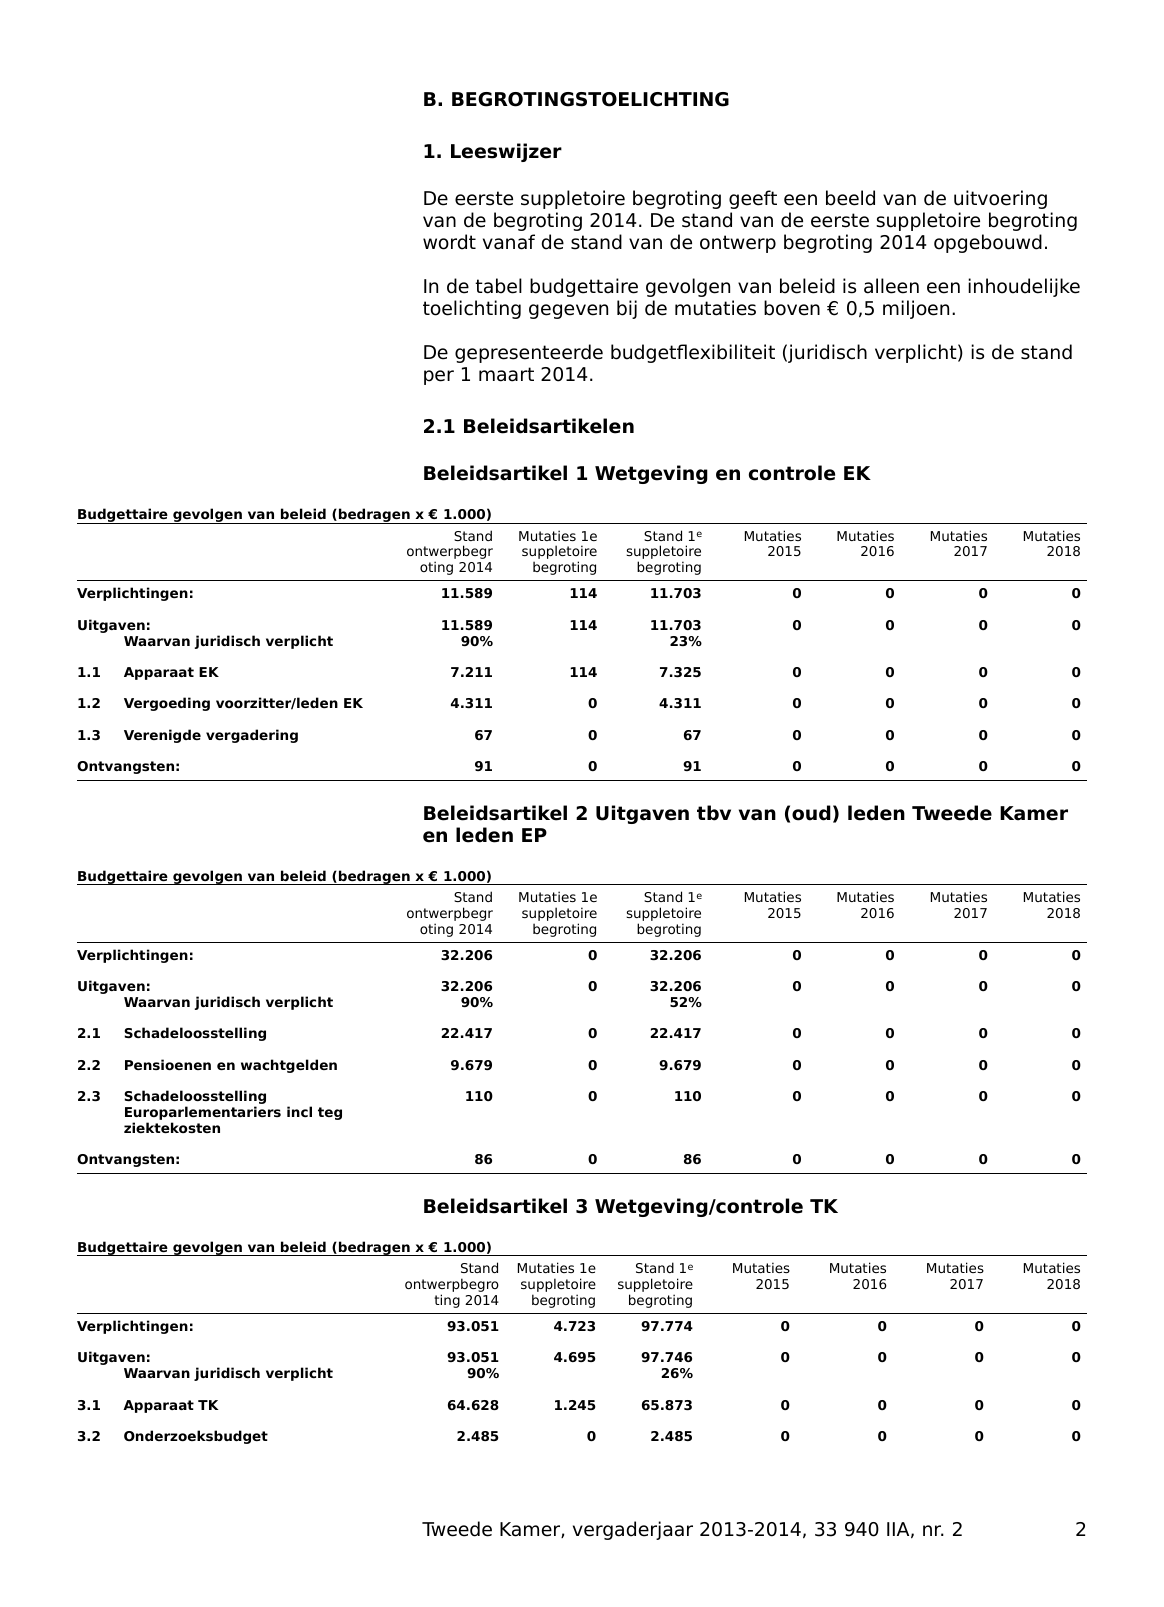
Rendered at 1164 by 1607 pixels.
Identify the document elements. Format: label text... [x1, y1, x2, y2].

table_cell [394, 681, 499, 696]
table_cell 0 [808, 943, 900, 963]
table_cell 52% [603, 995, 708, 1011]
table_cell [699, 1413, 796, 1429]
table_cell 0 [900, 618, 993, 633]
table_cell 110 [394, 1089, 499, 1136]
table_cell [808, 1136, 900, 1152]
subtitle Beleidsartikel 2 Uitgaven tbv van (oud) leden Tweede Kamer en leden EP [422, 803, 1087, 847]
table_cell 0 [900, 728, 993, 743]
table_cell Mutaties 2016 [808, 885, 900, 942]
table_cell 0 [994, 1152, 1087, 1173]
table_cell 110 [603, 1089, 708, 1136]
text In de tabel budgettaire gevolgen van beleid is alleen een inhoudelijke toelichting gegeven bij de mutaties boven € 0,5 miljoen. [422, 276, 1087, 320]
table_cell 0 [994, 1026, 1087, 1042]
table_cell Verplichtingen: [77, 581, 394, 602]
table_cell [900, 1136, 993, 1152]
table_cell 0 [900, 979, 993, 995]
table_cell [395, 1335, 505, 1350]
table_cell 91 [394, 759, 499, 779]
text De eerste suppletoire begroting geeft een beeld van de uitvoering van de begroting 2014. De stand van de eerste suppletoire begroting wordt vanaf de stand van de ontwerp begroting 2014 opgebouwd. [422, 188, 1087, 254]
table_cell [505, 1335, 602, 1350]
subtitle Beleidsartikel 1 Wetgeving en controle EK [422, 463, 1087, 485]
table_cell 0 [994, 665, 1087, 681]
table_cell Waarvan juridisch verplicht [118, 633, 394, 649]
table_cell [77, 744, 118, 759]
table_cell 0 [808, 665, 900, 681]
table_cell [796, 1335, 893, 1350]
table_cell [394, 602, 499, 618]
table_cell [394, 964, 499, 979]
table_cell [699, 1335, 796, 1350]
table_cell 4.311 [603, 696, 708, 712]
table_cell 2.485 [395, 1429, 505, 1444]
table_cell Waarvan juridisch verplicht [117, 1366, 394, 1382]
table_cell Mutaties 2017 [893, 1256, 990, 1313]
table_cell [118, 1136, 394, 1152]
table_cell 97.746 [602, 1350, 699, 1366]
table_cell 0 [808, 1026, 900, 1042]
table_cell [900, 1011, 993, 1026]
table_cell [118, 744, 394, 759]
table_cell 0 [499, 1152, 603, 1173]
table_cell 0 [499, 696, 603, 712]
table_cell 0 [994, 618, 1087, 633]
table_cell 0 [708, 1026, 807, 1042]
table_cell 0 [994, 1089, 1087, 1136]
table_cell 2.3 [77, 1089, 118, 1136]
table_cell 97.774 [602, 1314, 699, 1334]
table_cell [994, 995, 1087, 1011]
table_cell 0 [808, 1089, 900, 1136]
table_cell 65.873 [602, 1398, 699, 1413]
table_cell [990, 1382, 1087, 1397]
table_cell [994, 681, 1087, 696]
table_cell [990, 1445, 1087, 1460]
table_cell [499, 633, 603, 649]
table_cell [603, 964, 708, 979]
table_cell [808, 712, 900, 728]
table_cell 86 [603, 1152, 708, 1173]
table_cell [603, 1042, 708, 1058]
table_cell [808, 602, 900, 618]
table_cell [699, 1366, 796, 1382]
table_cell [505, 1413, 602, 1429]
table_cell [77, 524, 118, 580]
table_cell [499, 602, 603, 618]
table_cell [77, 712, 118, 728]
subtitle 2.1 Beleidsartikelen [422, 416, 1087, 438]
table_cell [990, 1413, 1087, 1429]
table_cell [603, 681, 708, 696]
table_cell 0 [708, 1058, 807, 1073]
table_cell Stand 1e suppletoire begroting [603, 524, 708, 580]
table_cell 0 [808, 979, 900, 995]
table_cell [77, 885, 118, 942]
table_cell 9.679 [603, 1058, 708, 1073]
table_cell 4.311 [394, 696, 499, 712]
table_cell [118, 964, 394, 979]
table_cell Verplichtingen: [77, 1314, 394, 1334]
table_cell [708, 1011, 807, 1026]
table_cell [77, 681, 118, 696]
table_cell [603, 602, 708, 618]
table_cell [994, 712, 1087, 728]
table_cell [708, 1136, 807, 1152]
table_cell 0 [505, 1429, 602, 1444]
table_cell 0 [994, 979, 1087, 995]
table_cell [603, 744, 708, 759]
table_cell 0 [499, 1089, 603, 1136]
text De gepresenteerde budgetflexibiliteit (juridisch verplicht) is de stand per 1 maart 2014. [422, 342, 1087, 386]
table_cell 11.589 [394, 581, 499, 602]
table_cell 0 [699, 1398, 796, 1413]
table_cell 0 [499, 979, 603, 995]
table_cell Mutaties 2017 [900, 885, 993, 942]
table_cell [499, 681, 603, 696]
table_cell 1.1 [77, 665, 118, 681]
table_cell [118, 1011, 394, 1026]
table_cell [77, 1042, 118, 1058]
table_cell [900, 1042, 993, 1058]
table_cell 1.245 [505, 1398, 602, 1413]
table_cell [394, 1074, 499, 1089]
table_cell 0 [990, 1398, 1087, 1413]
table_cell 11.703 [603, 581, 708, 602]
table_cell [394, 744, 499, 759]
table_cell Mutaties 2015 [699, 1256, 796, 1313]
table_cell 91 [603, 759, 708, 779]
table_cell [994, 744, 1087, 759]
table_cell [893, 1366, 990, 1382]
table_cell [117, 1445, 394, 1460]
table_cell 0 [796, 1350, 893, 1366]
table_cell [808, 744, 900, 759]
table_cell 90% [395, 1366, 505, 1382]
table_cell [900, 681, 993, 696]
table_cell [808, 995, 900, 1011]
table_cell [808, 633, 900, 649]
table_cell [900, 995, 993, 1011]
table_cell [808, 649, 900, 665]
table_cell [708, 995, 807, 1011]
table_cell 114 [499, 665, 603, 681]
table_cell Uitgaven: [77, 1350, 394, 1366]
table_cell 0 [990, 1314, 1087, 1334]
table_cell [708, 1074, 807, 1089]
table_cell 0 [808, 1058, 900, 1073]
table_cell [499, 1042, 603, 1058]
table_cell [708, 712, 807, 728]
table_cell Pensioenen en wachtgelden [118, 1058, 394, 1073]
table_cell 0 [499, 759, 603, 779]
table_cell 114 [499, 581, 603, 602]
table_cell [505, 1445, 602, 1460]
table_cell 26% [602, 1366, 699, 1382]
table_cell Schadeloosstelling Europarlementariers incl teg ziektekosten [118, 1089, 394, 1136]
table_cell [77, 1335, 117, 1350]
table_cell [118, 649, 394, 665]
table_cell 11.589 [394, 618, 499, 633]
table_cell [603, 712, 708, 728]
table_cell [118, 1042, 394, 1058]
table_cell [603, 1074, 708, 1089]
table_cell Mutaties 1e suppletoire begroting [499, 524, 603, 580]
table_cell 0 [900, 943, 993, 963]
table_cell 0 [893, 1314, 990, 1334]
table_cell 0 [708, 759, 807, 779]
table_cell 9.679 [394, 1058, 499, 1073]
table_cell [394, 712, 499, 728]
table_cell [796, 1413, 893, 1429]
table_cell 23% [603, 633, 708, 649]
table_cell 0 [708, 665, 807, 681]
table_cell 0 [808, 696, 900, 712]
table_cell 7.211 [394, 665, 499, 681]
table_cell [708, 964, 807, 979]
table_cell [117, 1382, 394, 1397]
table_cell Mutaties 2018 [990, 1256, 1087, 1313]
table_cell 1.2 [77, 696, 118, 712]
table_cell [994, 964, 1087, 979]
table_cell 0 [708, 618, 807, 633]
table_cell Mutaties 2016 [796, 1256, 893, 1313]
table_cell 114 [499, 618, 603, 633]
table_cell [394, 1042, 499, 1058]
table_cell [505, 1382, 602, 1397]
table_cell 90% [394, 995, 499, 1011]
table_cell [900, 633, 993, 649]
table_cell [708, 633, 807, 649]
table_cell [395, 1413, 505, 1429]
table_cell [893, 1382, 990, 1397]
table_cell [900, 964, 993, 979]
table_cell Stand ontwerpbegroting 2014 [395, 1256, 505, 1313]
table_cell 0 [808, 728, 900, 743]
table_cell [117, 1335, 394, 1350]
table_cell Uitgaven: [77, 618, 394, 633]
table_cell [77, 1136, 118, 1152]
table_cell Schadeloosstelling [118, 1026, 394, 1042]
table_cell Waarvan juridisch verplicht [118, 995, 394, 1011]
table_cell Stand 1e suppletoire begroting [602, 1256, 699, 1313]
table_cell 0 [796, 1429, 893, 1444]
table_cell [808, 1011, 900, 1026]
table_cell 0 [699, 1429, 796, 1444]
table_cell [900, 649, 993, 665]
table_cell [893, 1413, 990, 1429]
table_cell 0 [708, 979, 807, 995]
table_cell [77, 1445, 117, 1460]
table_cell [394, 649, 499, 665]
table_cell [499, 712, 603, 728]
table_cell [499, 1011, 603, 1026]
table_cell [77, 649, 118, 665]
table_cell [118, 602, 394, 618]
table_cell [499, 744, 603, 759]
table_cell 0 [900, 1026, 993, 1042]
table_cell [499, 649, 603, 665]
table_cell 0 [699, 1350, 796, 1366]
table_cell 0 [808, 1152, 900, 1173]
table_cell [602, 1413, 699, 1429]
table_cell [808, 1074, 900, 1089]
table_cell Apparaat TK [117, 1398, 394, 1413]
table_cell 0 [893, 1398, 990, 1413]
table_cell [117, 1413, 394, 1429]
table_cell 2.1 [77, 1026, 118, 1042]
table_cell 0 [994, 581, 1087, 602]
table_cell 32.206 [603, 979, 708, 995]
table_cell Apparaat EK [118, 665, 394, 681]
table_cell [77, 1382, 117, 1397]
table_cell [994, 1136, 1087, 1152]
table_cell 32.206 [603, 943, 708, 963]
table_cell 22.417 [394, 1026, 499, 1042]
table_cell [994, 1042, 1087, 1058]
table_cell [808, 964, 900, 979]
table_cell [602, 1382, 699, 1397]
table_cell 0 [900, 696, 993, 712]
table_cell [708, 602, 807, 618]
table_cell 0 [708, 728, 807, 743]
table_cell [505, 1366, 602, 1382]
table_cell 0 [994, 696, 1087, 712]
table_cell [77, 1011, 118, 1026]
table_cell [77, 1366, 117, 1382]
table_cell 67 [394, 728, 499, 743]
table_cell [990, 1366, 1087, 1382]
table_cell 0 [808, 581, 900, 602]
table_cell 0 [893, 1429, 990, 1444]
table_cell 0 [708, 581, 807, 602]
table_cell 4.695 [505, 1350, 602, 1366]
table_cell 32.206 [394, 979, 499, 995]
table_cell 0 [994, 728, 1087, 743]
table_header Budgettaire gevolgen van beleid (bedragen x € 1.000) [77, 507, 1087, 523]
table_cell [77, 633, 118, 649]
table_cell [77, 995, 118, 1011]
table_cell [994, 1011, 1087, 1026]
table_cell 11.703 [603, 618, 708, 633]
table_cell [118, 885, 394, 942]
table_cell 0 [990, 1429, 1087, 1444]
table_cell Stand 1e suppletoire begroting [603, 885, 708, 942]
table_cell [118, 712, 394, 728]
table_cell 0 [900, 759, 993, 779]
table_cell [499, 1074, 603, 1089]
table_cell [602, 1335, 699, 1350]
table_cell [395, 1382, 505, 1397]
table_cell [808, 1042, 900, 1058]
table_cell [118, 1074, 394, 1089]
table_cell 93.051 [395, 1350, 505, 1366]
table_cell Stand ontwerpbegroting 2014 [394, 524, 499, 580]
table_cell [708, 681, 807, 696]
table_cell [77, 602, 118, 618]
table_cell Stand ontwerpbegroting 2014 [394, 885, 499, 942]
table_cell Ontvangsten: [77, 759, 394, 779]
table_cell [699, 1445, 796, 1460]
table_cell Mutaties 2015 [708, 524, 807, 580]
table_cell 0 [499, 728, 603, 743]
table_cell 32.206 [394, 943, 499, 963]
table_cell Mutaties 1e suppletoire begroting [499, 885, 603, 942]
table_cell Verenigde vergadering [118, 728, 394, 743]
table_cell 0 [499, 1058, 603, 1073]
table_cell 0 [708, 943, 807, 963]
table_cell [994, 649, 1087, 665]
table_cell [900, 602, 993, 618]
table_cell [603, 649, 708, 665]
table_header Budgettaire gevolgen van beleid (bedragen x € 1.000) [77, 1240, 1087, 1255]
table_cell [699, 1382, 796, 1397]
table_cell 0 [708, 1152, 807, 1173]
table_cell Mutaties 2016 [808, 524, 900, 580]
table_cell 0 [893, 1350, 990, 1366]
table_cell 1.3 [77, 728, 118, 743]
table_cell [808, 681, 900, 696]
table_cell Onderzoeksbudget [117, 1429, 394, 1444]
table_cell [395, 1445, 505, 1460]
table_cell 86 [394, 1152, 499, 1173]
subtitle 1. Leeswijzer [422, 141, 1087, 163]
table_cell [117, 1256, 394, 1313]
table_cell Uitgaven: [77, 979, 394, 995]
table_cell [900, 744, 993, 759]
table_cell 90% [394, 633, 499, 649]
table_cell 0 [994, 759, 1087, 779]
table_cell [394, 1136, 499, 1152]
table_cell Mutaties 2018 [994, 885, 1087, 942]
table_cell [994, 1074, 1087, 1089]
table_cell 0 [900, 665, 993, 681]
table_cell Mutaties 2018 [994, 524, 1087, 580]
table_cell 0 [994, 1058, 1087, 1073]
table_cell 7.325 [603, 665, 708, 681]
table_cell [994, 633, 1087, 649]
table_cell 4.723 [505, 1314, 602, 1334]
table_cell [893, 1335, 990, 1350]
table_cell 0 [900, 1152, 993, 1173]
table_cell [499, 995, 603, 1011]
table_cell 3.1 [77, 1398, 117, 1413]
table_cell [77, 964, 118, 979]
table_cell [118, 524, 394, 580]
table_cell Ontvangsten: [77, 1152, 394, 1173]
table_cell 2.2 [77, 1058, 118, 1073]
table_cell [796, 1366, 893, 1382]
table_cell 0 [499, 943, 603, 963]
table_cell 0 [900, 1089, 993, 1136]
table_cell 0 [796, 1398, 893, 1413]
table_cell 0 [994, 943, 1087, 963]
table_cell [708, 744, 807, 759]
table_cell [900, 1074, 993, 1089]
table_cell 2.485 [602, 1429, 699, 1444]
table_cell [77, 1256, 117, 1313]
table_cell [118, 681, 394, 696]
table_cell [603, 1011, 708, 1026]
table_cell [990, 1335, 1087, 1350]
table_cell 0 [796, 1314, 893, 1334]
table_cell [893, 1445, 990, 1460]
table_cell [796, 1445, 893, 1460]
table_cell [499, 964, 603, 979]
table_cell [77, 1413, 117, 1429]
table_cell Verplichtingen: [77, 943, 394, 963]
table_cell 0 [699, 1314, 796, 1334]
table_header Budgettaire gevolgen van beleid (bedragen x € 1.000) [77, 869, 1087, 884]
table_cell [603, 1136, 708, 1152]
table_cell 0 [808, 618, 900, 633]
table_cell [900, 712, 993, 728]
table_cell 0 [990, 1350, 1087, 1366]
table_cell 93.051 [395, 1314, 505, 1334]
table_cell 3.2 [77, 1429, 117, 1444]
table_cell [796, 1382, 893, 1397]
subtitle B. BEGROTINGSTOELICHTING [422, 89, 1087, 111]
table_cell [994, 602, 1087, 618]
table_cell Vergoeding voorzitter/leden EK [118, 696, 394, 712]
table_cell 0 [900, 1058, 993, 1073]
table_cell Mutaties 2015 [708, 885, 807, 942]
subtitle Beleidsartikel 3 Wetgeving/controle TK [422, 1196, 1087, 1218]
table_cell [708, 649, 807, 665]
table_cell 64.628 [395, 1398, 505, 1413]
table_cell 0 [900, 581, 993, 602]
table_cell [708, 1042, 807, 1058]
table_cell 0 [499, 1026, 603, 1042]
table_cell 0 [708, 696, 807, 712]
table_cell [499, 1136, 603, 1152]
table_cell 0 [808, 759, 900, 779]
table_cell Mutaties 1e suppletoire begroting [505, 1256, 602, 1313]
table_cell [394, 1011, 499, 1026]
table_cell 22.417 [603, 1026, 708, 1042]
table_cell 0 [708, 1089, 807, 1136]
table_cell 67 [603, 728, 708, 743]
table_cell Mutaties 2017 [900, 524, 993, 580]
table_cell [77, 1074, 118, 1089]
table_cell [602, 1445, 699, 1460]
